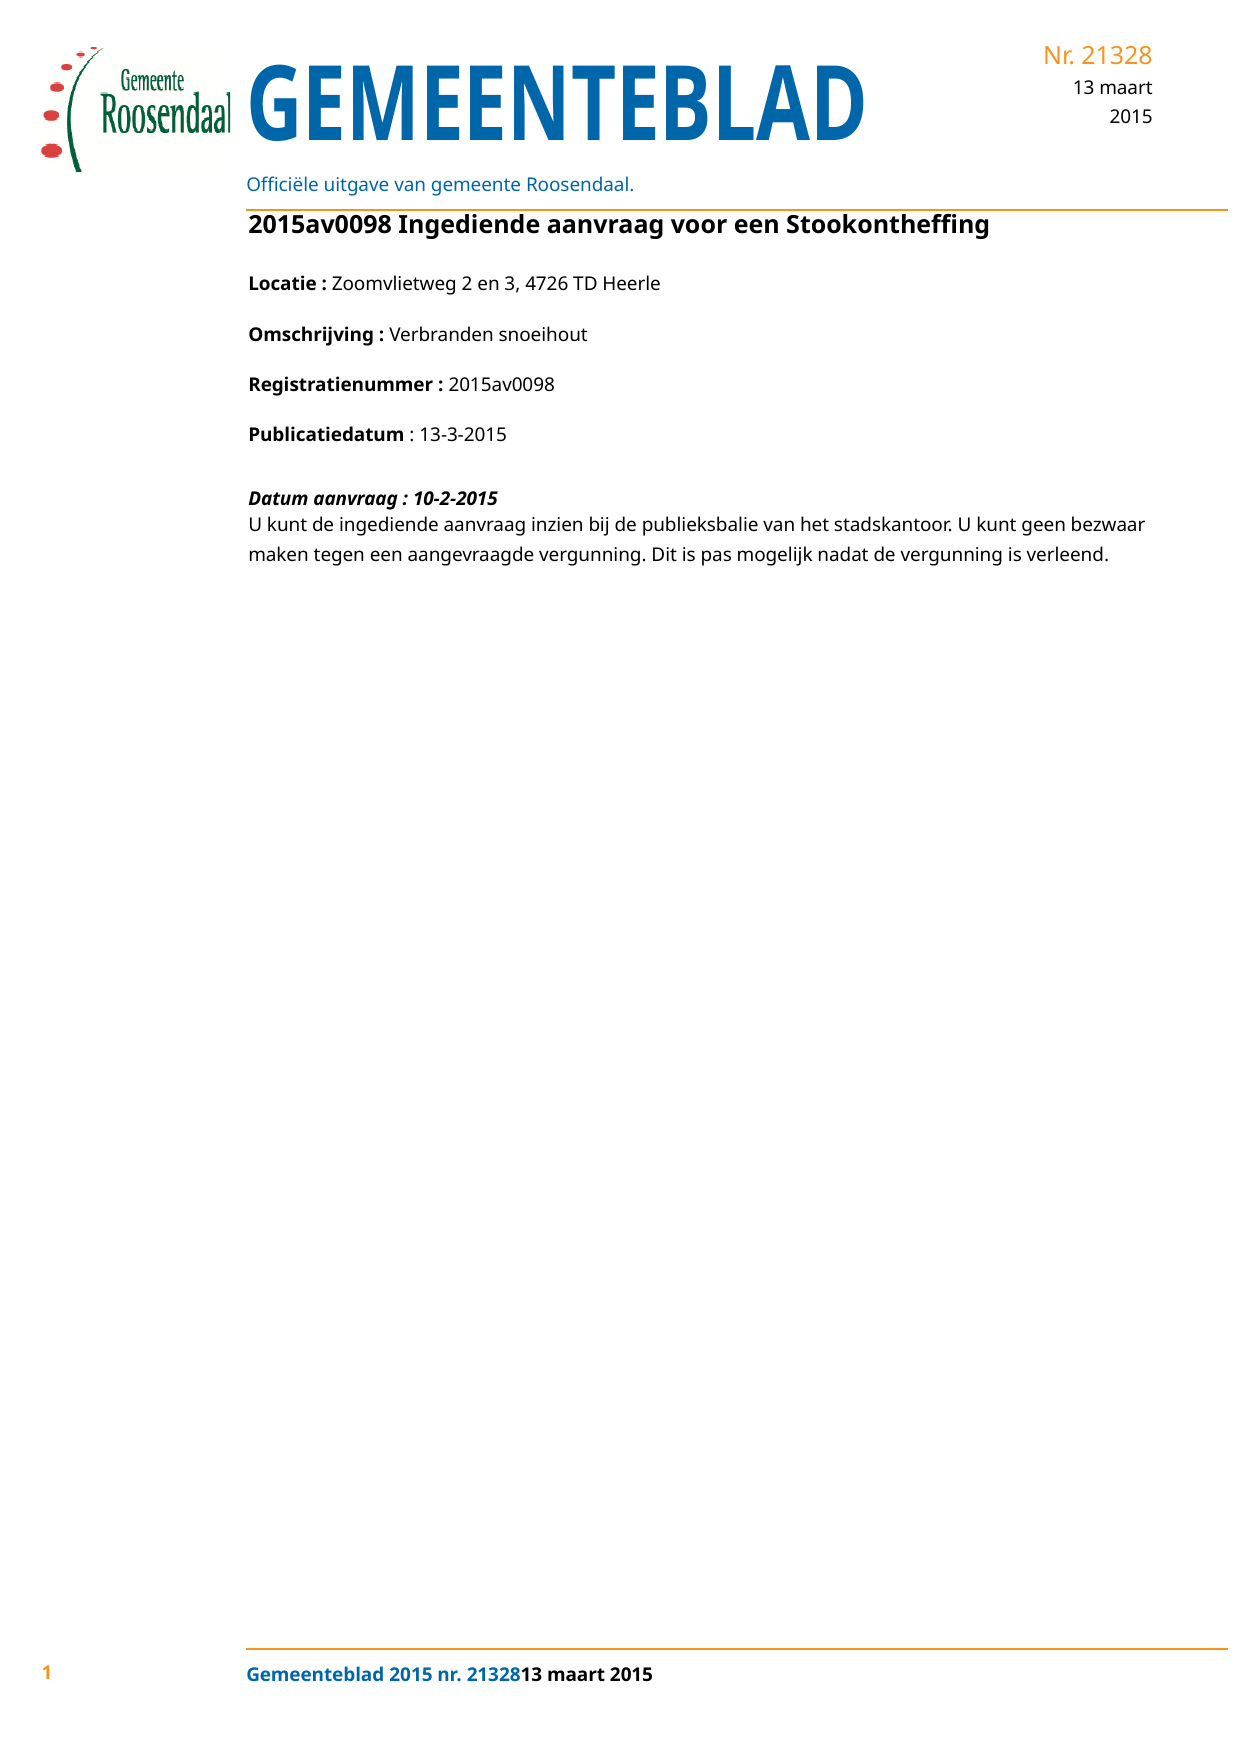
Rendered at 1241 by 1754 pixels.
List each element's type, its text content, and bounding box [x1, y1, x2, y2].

text Publicatiedatum : 13-3-2015 [248, 422, 1152, 447]
text Locatie : Zoomvlietweg 2 en 3, 4726 TD Heerle [248, 270, 1152, 296]
text Omschrijving : Verbranden snoeihout [248, 321, 1152, 346]
text 2015av0098 Ingediende aanvraag voor een Stookontheffing [248, 211, 1152, 241]
text Registratienummer : 2015av0098 [248, 371, 1152, 397]
text U kunt de ingediende aanvraag inzien bij de publieksbalie van het stadskantoor. U kunt geen bezwaar maken tegen een aangevraagde vergunning. Dit is pas mogelijk nadat de vergunning is verleend. [248, 511, 1152, 567]
picture [41, 47, 231, 172]
text Datum aanvraag : 10-2-2015 [248, 486, 1152, 511]
